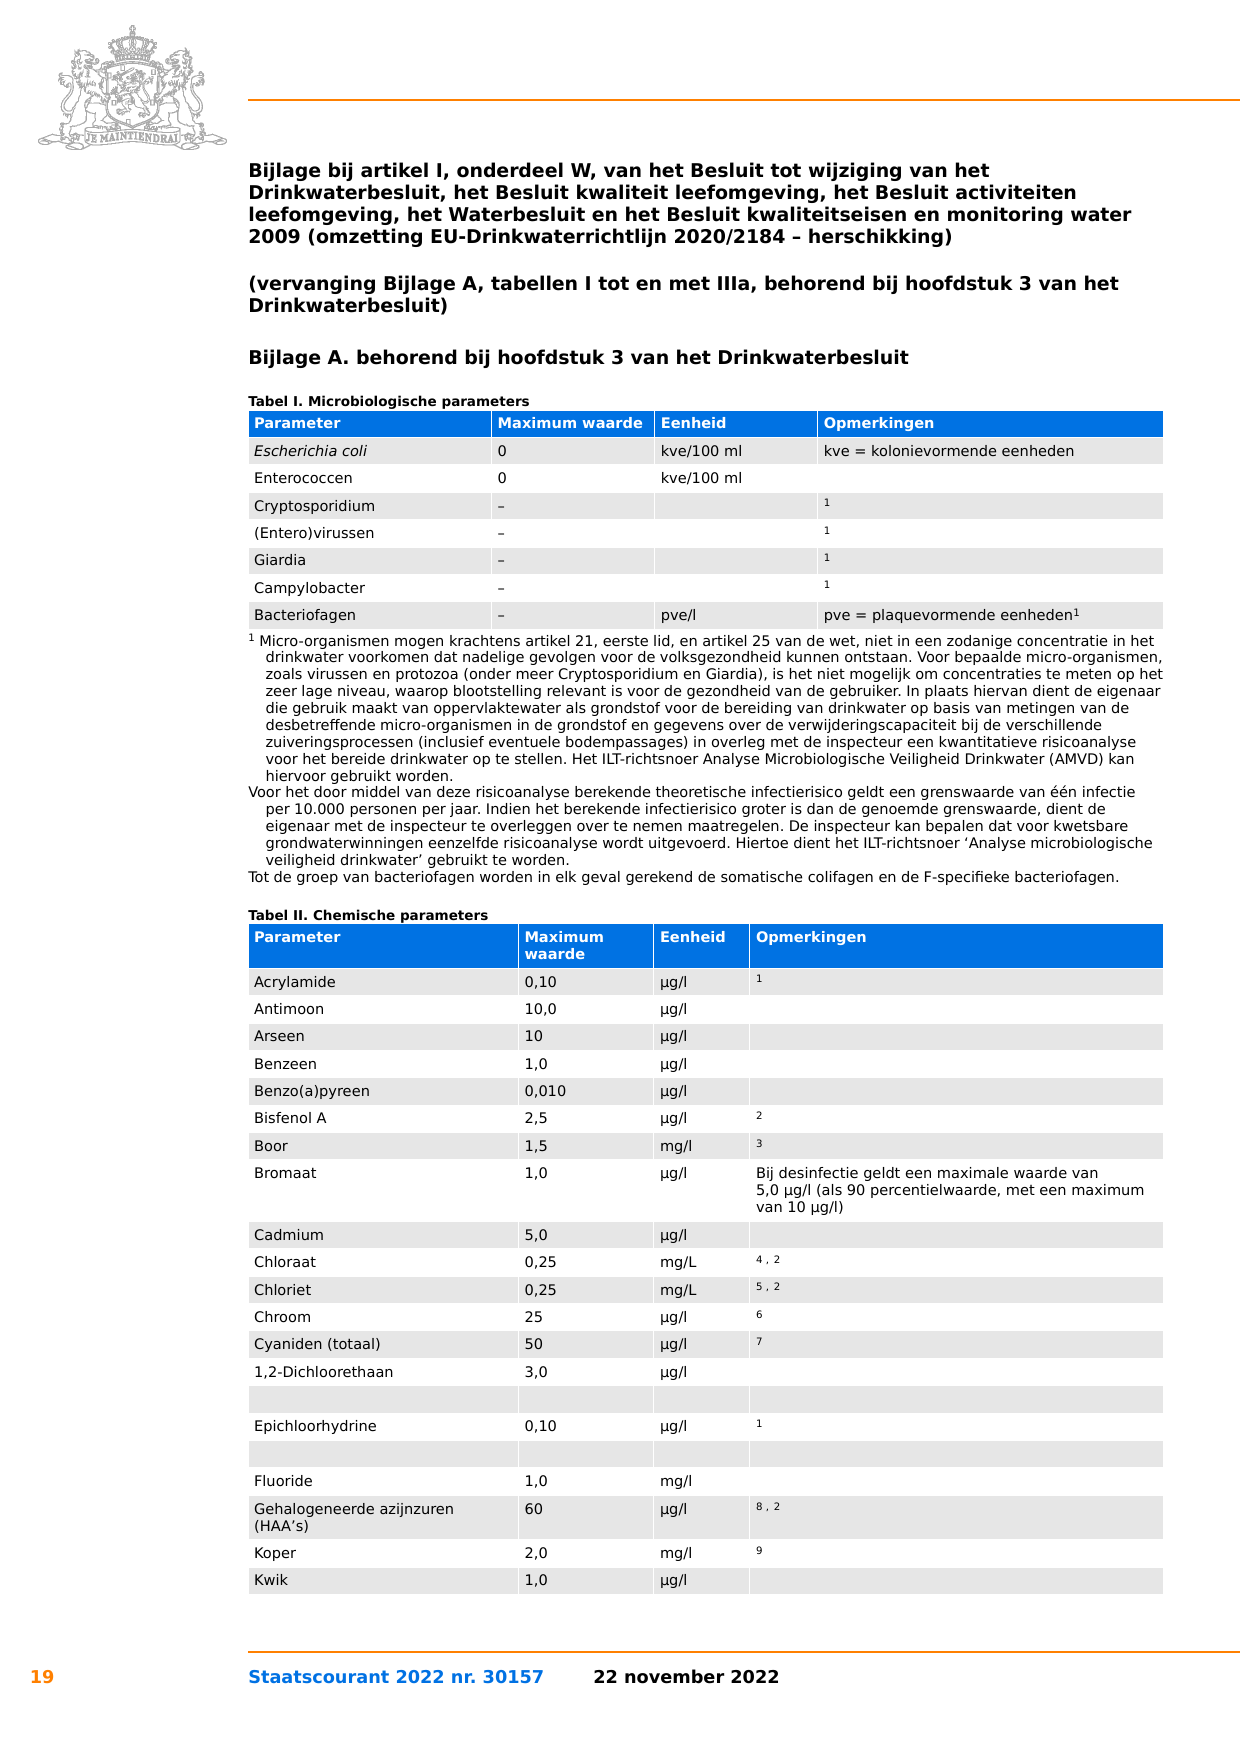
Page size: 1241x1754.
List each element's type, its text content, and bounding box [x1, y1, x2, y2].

table_cell Bisfenol A [249, 1106, 518, 1132]
table_header Tabel I. Microbiologische parameters [248, 394, 1163, 409]
table_cell μg/l [654, 1414, 749, 1440]
table_cell 1,0 [519, 1568, 653, 1594]
table_cell Bromaat [249, 1161, 518, 1221]
table_cell mg/l [654, 1540, 749, 1567]
table_cell Antimoon [249, 996, 518, 1022]
table_cell [249, 1386, 518, 1413]
table_cell μg/l [654, 1024, 749, 1050]
table_cell μg/l [654, 969, 749, 995]
table_cell Escherichia coli [249, 438, 491, 464]
table_cell 4, 2 [750, 1249, 1163, 1276]
table_cell 8, 2 [750, 1496, 1163, 1539]
table_cell 60 [519, 1496, 653, 1539]
table_cell [750, 1051, 1163, 1077]
table_cell Boor [249, 1133, 518, 1159]
table_cell Benzeen [249, 1051, 518, 1077]
table_cell 3 [750, 1133, 1163, 1159]
table_cell [750, 996, 1163, 1022]
table_cell Parameter [249, 924, 518, 968]
table_cell 5,0 [519, 1222, 653, 1248]
table_cell Cyaniden (totaal) [249, 1331, 518, 1358]
table_cell mg/l [654, 1133, 749, 1159]
table_cell Gehalogeneerde azijnzuren (HAA’s) [249, 1496, 518, 1539]
table_cell 50 [519, 1331, 653, 1358]
table_cell μg/l [654, 1496, 749, 1539]
table_cell [655, 575, 817, 601]
table_cell [750, 1024, 1163, 1050]
table_cell [750, 1568, 1163, 1594]
table_cell 25 [519, 1304, 653, 1330]
table_cell μg/l [654, 1161, 749, 1221]
table_cell 9 [750, 1540, 1163, 1567]
table_cell 1 [750, 1414, 1163, 1440]
text (vervanging Bijlage A, tabellen I tot en met IIIa, behorend bij hoofdstuk 3 van het Drinkwaterbesluit) [248, 273, 1163, 317]
table_cell Opmerkingen [750, 924, 1163, 968]
table_cell [519, 1386, 653, 1413]
table_cell Chroom [249, 1304, 518, 1330]
table_cell Koper [249, 1540, 518, 1567]
table_cell 1,0 [519, 1051, 653, 1077]
table_cell 0,10 [519, 969, 653, 995]
table_cell μg/l [654, 1331, 749, 1358]
table_cell 1 [750, 969, 1163, 995]
table_cell 6 [750, 1304, 1163, 1330]
picture [38, 25, 227, 150]
table_cell 1 [818, 520, 1163, 546]
table_cell [519, 1441, 653, 1467]
table_cell Fluoride [249, 1469, 518, 1495]
table_cell Arseen [249, 1024, 518, 1050]
table_cell 2,5 [519, 1106, 653, 1132]
table_cell Enterococcen [249, 465, 491, 492]
table_cell [655, 493, 817, 519]
table_cell (Entero)virussen [249, 520, 491, 546]
table_cell μg/l [654, 996, 749, 1022]
subtitle Bijlage A. behorend bij hoofdstuk 3 van het Drinkwaterbesluit [248, 347, 1163, 369]
table_cell 5, 2 [750, 1277, 1163, 1303]
table_cell Bij desinfectie geldt een maximale waarde van 5,0 μg/l (als 90 percentielwaarde, met een maximum van 10 μg/l) [750, 1161, 1163, 1221]
table_cell 2,0 [519, 1540, 653, 1567]
table_cell kve = kolonievormende eenheden [818, 438, 1163, 464]
table_cell Giardia [249, 548, 491, 574]
table_cell Cadmium [249, 1222, 518, 1248]
table_cell 0 [492, 438, 654, 464]
table_cell Kwik [249, 1568, 518, 1594]
table_cell 0,10 [519, 1414, 653, 1440]
table_cell 2 [750, 1106, 1163, 1132]
table_cell Epichloorhydrine [249, 1414, 518, 1440]
table_cell 10,0 [519, 996, 653, 1022]
table_cell μg/l [654, 1222, 749, 1248]
table_cell [655, 520, 817, 546]
table_cell μg/l [654, 1106, 749, 1132]
table_cell 0,25 [519, 1277, 653, 1303]
table_cell Eenheid [654, 924, 749, 968]
table_header Tabel II. Chemische parameters [248, 908, 1163, 923]
table_cell kve/100 ml [655, 465, 817, 492]
table_cell 0 [492, 465, 654, 492]
table_cell [750, 1441, 1163, 1467]
table_cell 1 Micro-organismen mogen krachtens artikel 21, eerste lid, en artikel 25 van de wet, niet in een zodanige concentratie in het drinkwater voorkomen dat nadelige gevolgen voor de volksgezondheid kunnen ontstaan. Voor bepaalde micro-organismen, zoals virussen en protozoa (onder meer Cryptosporidium en Giardia), is het niet mogelijk om concentraties te meten op het zeer lage niveau, waarop blootstelling relevant is voor de gezondheid van de gebruiker. In plaats hiervan dient de eigenaar die gebruik maakt van oppervlaktewater als grondstof voor de bereiding van drinkwater op basis van metingen van de desbetreffende micro-organismen in de grondstof en gegevens over de verwijderingscapaciteit bij de verschillende zuiveringsprocessen (inclusief eventuele bodempassages) in overleg met de inspecteur een kwantitatieve risicoanalyse voor het bereide drinkwater op te stellen. Het ILT-richtsnoer Analyse Microbiologische Veiligheid Drinkwater (AMVD) kan hiervoor gebruikt worden. Voor het door middel van deze risicoanalyse berekende theoretische infectierisico geldt een grenswaarde van één infectie per 10.000 personen per jaar. Indien het berekende infectierisico groter is dan de genoemde grenswaarde, dient de eigenaar met de inspecteur te overleggen over te nemen maatregelen. De inspecteur kan bepalen dat voor kwetsbare grondwaterwinningen eenzelfde risicoanalyse wordt uitgevoerd. Hiertoe dient het ILT-richtsnoer ‘Analyse microbiologische veiligheid drinkwater’ gebruikt te worden. Tot de groep van bacteriofagen worden in elk geval gerekend de somatische colifagen en de F-specifieke bacteriofagen. [248, 630, 1163, 886]
table_cell 1 [818, 493, 1163, 519]
table_cell 7 [750, 1331, 1163, 1358]
table_cell Maximum waarde [519, 924, 653, 968]
table_cell Acrylamide [249, 969, 518, 995]
table_cell – [492, 602, 654, 629]
table_cell [750, 1386, 1163, 1413]
table_cell 1 [818, 548, 1163, 574]
table_cell 1,2-Dichloorethaan [249, 1359, 518, 1385]
table_cell 1 [818, 575, 1163, 601]
table_cell Cryptosporidium [249, 493, 491, 519]
table_cell Parameter [249, 411, 491, 437]
table_cell Chloraat [249, 1249, 518, 1276]
table_cell 1,0 [519, 1469, 653, 1495]
table_cell 1,5 [519, 1133, 653, 1159]
table_cell Bacteriofagen [249, 602, 491, 629]
table_cell μg/l [654, 1304, 749, 1330]
table_cell 0,010 [519, 1078, 653, 1105]
table_cell 0,25 [519, 1249, 653, 1276]
table_cell pve = plaquevormende eenheden1 [818, 602, 1163, 629]
table_cell [818, 465, 1163, 492]
table_cell μg/l [654, 1359, 749, 1385]
table_cell Eenheid [655, 411, 817, 437]
table_cell 3,0 [519, 1359, 653, 1385]
table_cell – [492, 575, 654, 601]
table_cell [654, 1441, 749, 1467]
table_cell [750, 1469, 1163, 1495]
table_cell mg/l [654, 1469, 749, 1495]
table_cell pve/l [655, 602, 817, 629]
table_cell mg/L [654, 1249, 749, 1276]
table_cell μg/l [654, 1568, 749, 1594]
table_cell [750, 1359, 1163, 1385]
table_cell Maximum waarde [492, 411, 654, 437]
table_cell Benzo(a)pyreen [249, 1078, 518, 1105]
table_cell Chloriet [249, 1277, 518, 1303]
table_cell Opmerkingen [818, 411, 1163, 437]
table_cell 1,0 [519, 1161, 653, 1221]
table_cell 10 [519, 1024, 653, 1050]
table_cell [750, 1222, 1163, 1248]
table_cell [750, 1078, 1163, 1105]
table_cell mg/L [654, 1277, 749, 1303]
table_cell μg/l [654, 1078, 749, 1105]
table_cell [655, 548, 817, 574]
table_cell μg/l [654, 1051, 749, 1077]
subtitle Bijlage bij artikel I, onderdeel W, van het Besluit tot wijziging van het Drinkwaterbesluit, het Besluit kwaliteit leefomgeving, het Besluit activiteiten leefomgeving, het Waterbesluit en het Besluit kwaliteitseisen en monitoring water 2009 (omzetting EU-Drinkwaterrichtlijn 2020/2184 – herschikking) [248, 160, 1163, 248]
table_cell – [492, 548, 654, 574]
table_cell kve/100 ml [655, 438, 817, 464]
table_cell – [492, 520, 654, 546]
table_cell [249, 1441, 518, 1467]
table_cell – [492, 493, 654, 519]
table_cell Campylobacter [249, 575, 491, 601]
table_cell [654, 1386, 749, 1413]
